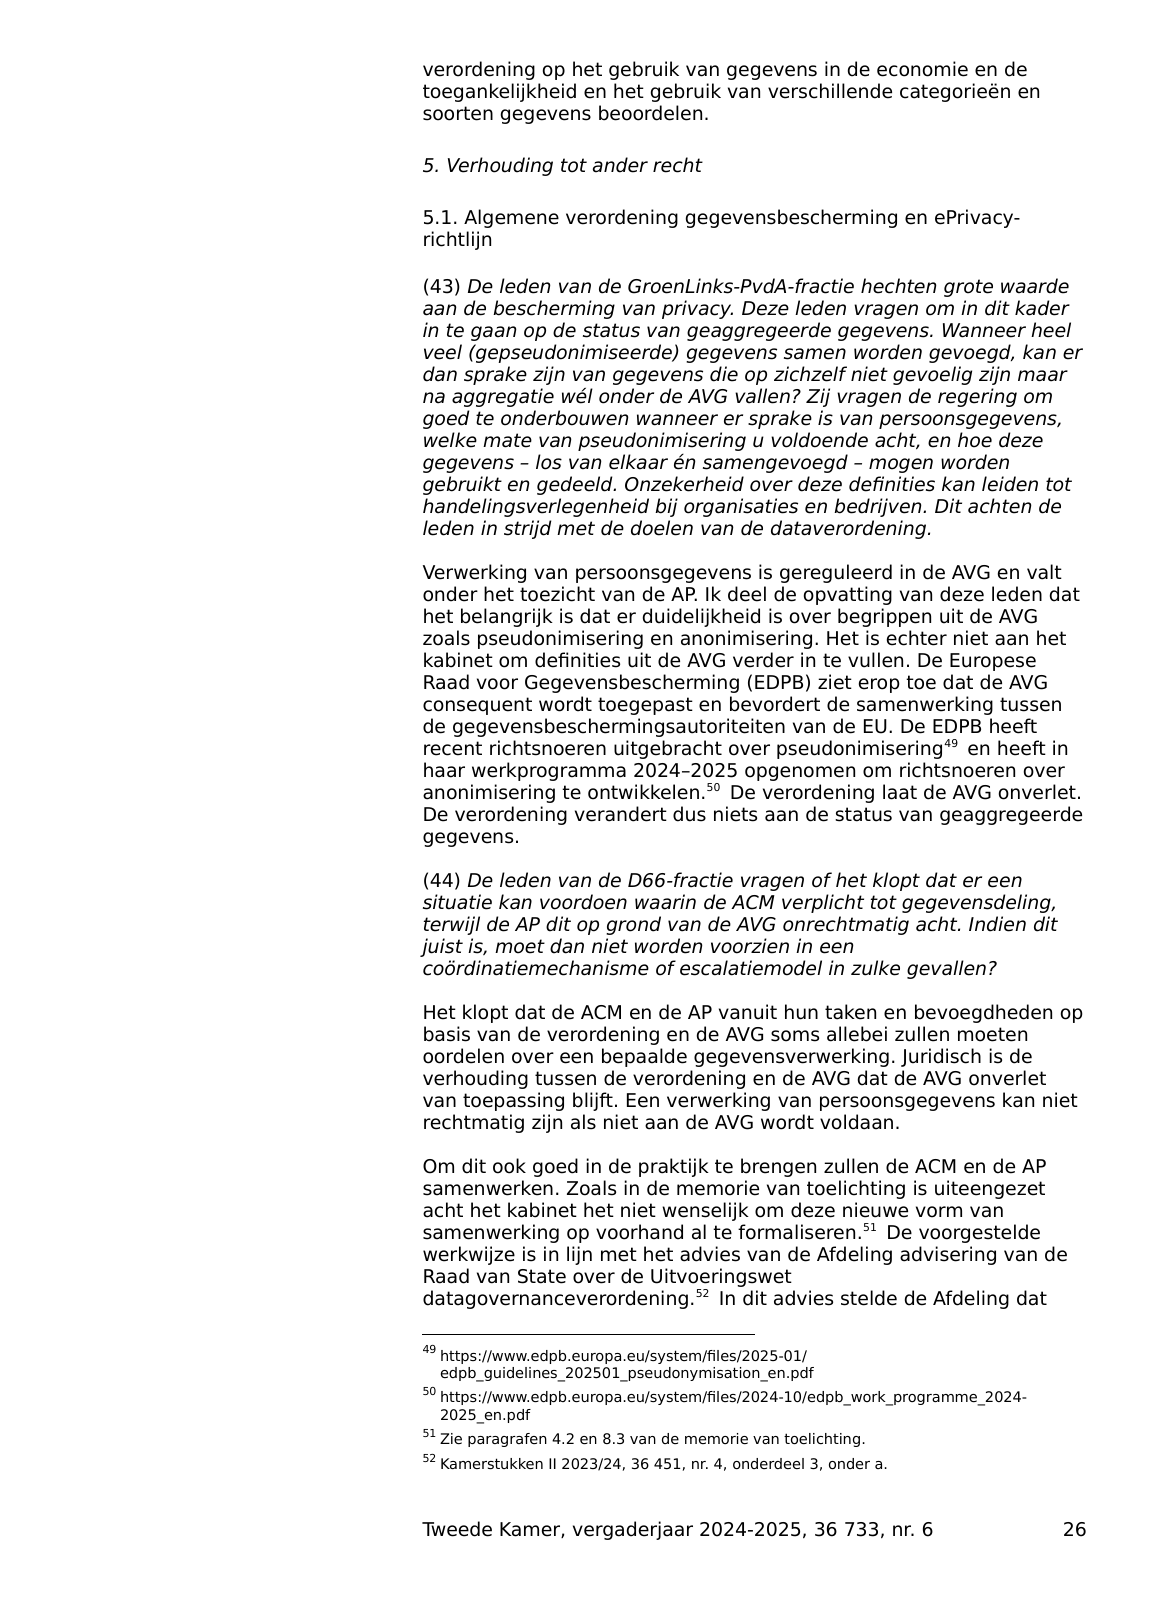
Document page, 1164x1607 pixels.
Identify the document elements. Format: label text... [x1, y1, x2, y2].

subtitle 5. Verhouding tot ander recht [422, 155, 1087, 177]
text (43) De leden van de GroenLinks-PvdA-fractie hechten grote waarde aan de bescherming van privacy. Deze leden vragen om in dit kader in te gaan op de status van geaggregeerde gegevens. Wanneer heel veel (gepseudonimiseerde) gegevens samen worden gevoegd, kan er dan sprake zijn van gegevens die op zichzelf niet gevoelig zijn maar na aggregatie wél onder de AVG vallen? Zij vragen de regering om goed te onderbouwen wanneer er sprake is van persoonsgegevens, welke mate van pseudonimisering u voldoende acht, en hoe deze gegevens – los van elkaar én samengevoegd – mogen worden gebruikt en gedeeld. Onzekerheid over deze definities kan leiden tot handelingsverlegenheid bij organisaties en bedrijven. Dit achten de leden in strijd met de doelen van de dataverordening. [422, 276, 1087, 540]
text https://www.edpb.europa.eu/system/files/2024-10/edpb_work_programme_2024-2025_en.pdf [422, 1385, 1087, 1424]
text Om dit ook goed in de praktijk te brengen zullen de ACM en de AP samenwerken. Zoals in de memorie van toelichting is uiteengezet acht het kabinet het niet wenselijk om deze nieuwe vorm van samenwerking op voorhand al te formaliseren. De voorgestelde werkwijze is in lijn met het advies van de Afdeling advisering van de Raad van State over de Uitvoeringswet datagovernanceverordening. In dit advies stelde de Afdeling dat [422, 1156, 1087, 1310]
text (44) De leden van de D66-fractie vragen of het klopt dat er een situatie kan voordoen waarin de ACM verplicht tot gegevensdeling, terwijl de AP dit op grond van de AVG onrechtmatig acht. Indien dit juist is, moet dan niet worden voorzien in een coördinatiemechanisme of escalatiemodel in zulke gevallen? [422, 870, 1087, 980]
subtitle 5.1. Algemene verordening gegevensbescherming en ePrivacy-richtlijn [422, 207, 1087, 251]
text Het klopt dat de ACM en de AP vanuit hun taken en bevoegdheden op basis van de verordening en de AVG soms allebei zullen moeten oordelen over een bepaalde gegevensverwerking. Juridisch is de verhouding tussen de verordening en de AVG dat de AVG onverlet van toepassing blijft. Een verwerking van persoonsgegevens kan niet rechtmatig zijn als niet aan de AVG wordt voldaan. [422, 1002, 1087, 1134]
text Kamerstukken II 2023/24, 36 451, nr. 4, onderdeel 3, onder a. [422, 1452, 1087, 1474]
text Verwerking van persoonsgegevens is gereguleerd in de AVG en valt onder het toezicht van de AP. Ik deel de opvatting van deze leden dat het belangrijk is dat er duidelijkheid is over begrippen uit de AVG zoals pseudonimisering en anonimisering. Het is echter niet aan het kabinet om definities uit de AVG verder in te vullen. De Europese Raad voor Gegevensbescherming (EDPB) ziet erop toe dat de AVG consequent wordt toegepast en bevordert de samenwerking tussen de gegevensbeschermingsautoriteiten van de EU. De EDPB heeft recent richtsnoeren uitgebracht over pseudonimisering en heeft in haar werkprogramma 2024–2025 opgenomen om richtsnoeren over anonimisering te ontwikkelen. De verordening laat de AVG onverlet. De verordening verandert dus niets aan de status van geaggregeerde gegevens. [422, 562, 1087, 848]
text https://www.edpb.europa.eu/system/files/2025-01/edpb_guidelines_202501_pseudonymisation_en.pdf [422, 1343, 1087, 1382]
text Zie paragrafen 4.2 en 8.3 van de memorie van toelichting. [422, 1427, 1087, 1449]
text verordening op het gebruik van gegevens in de economie en de toegankelijkheid en het gebruik van verschillende categorieën en soorten gegevens beoordelen. [422, 59, 1087, 125]
